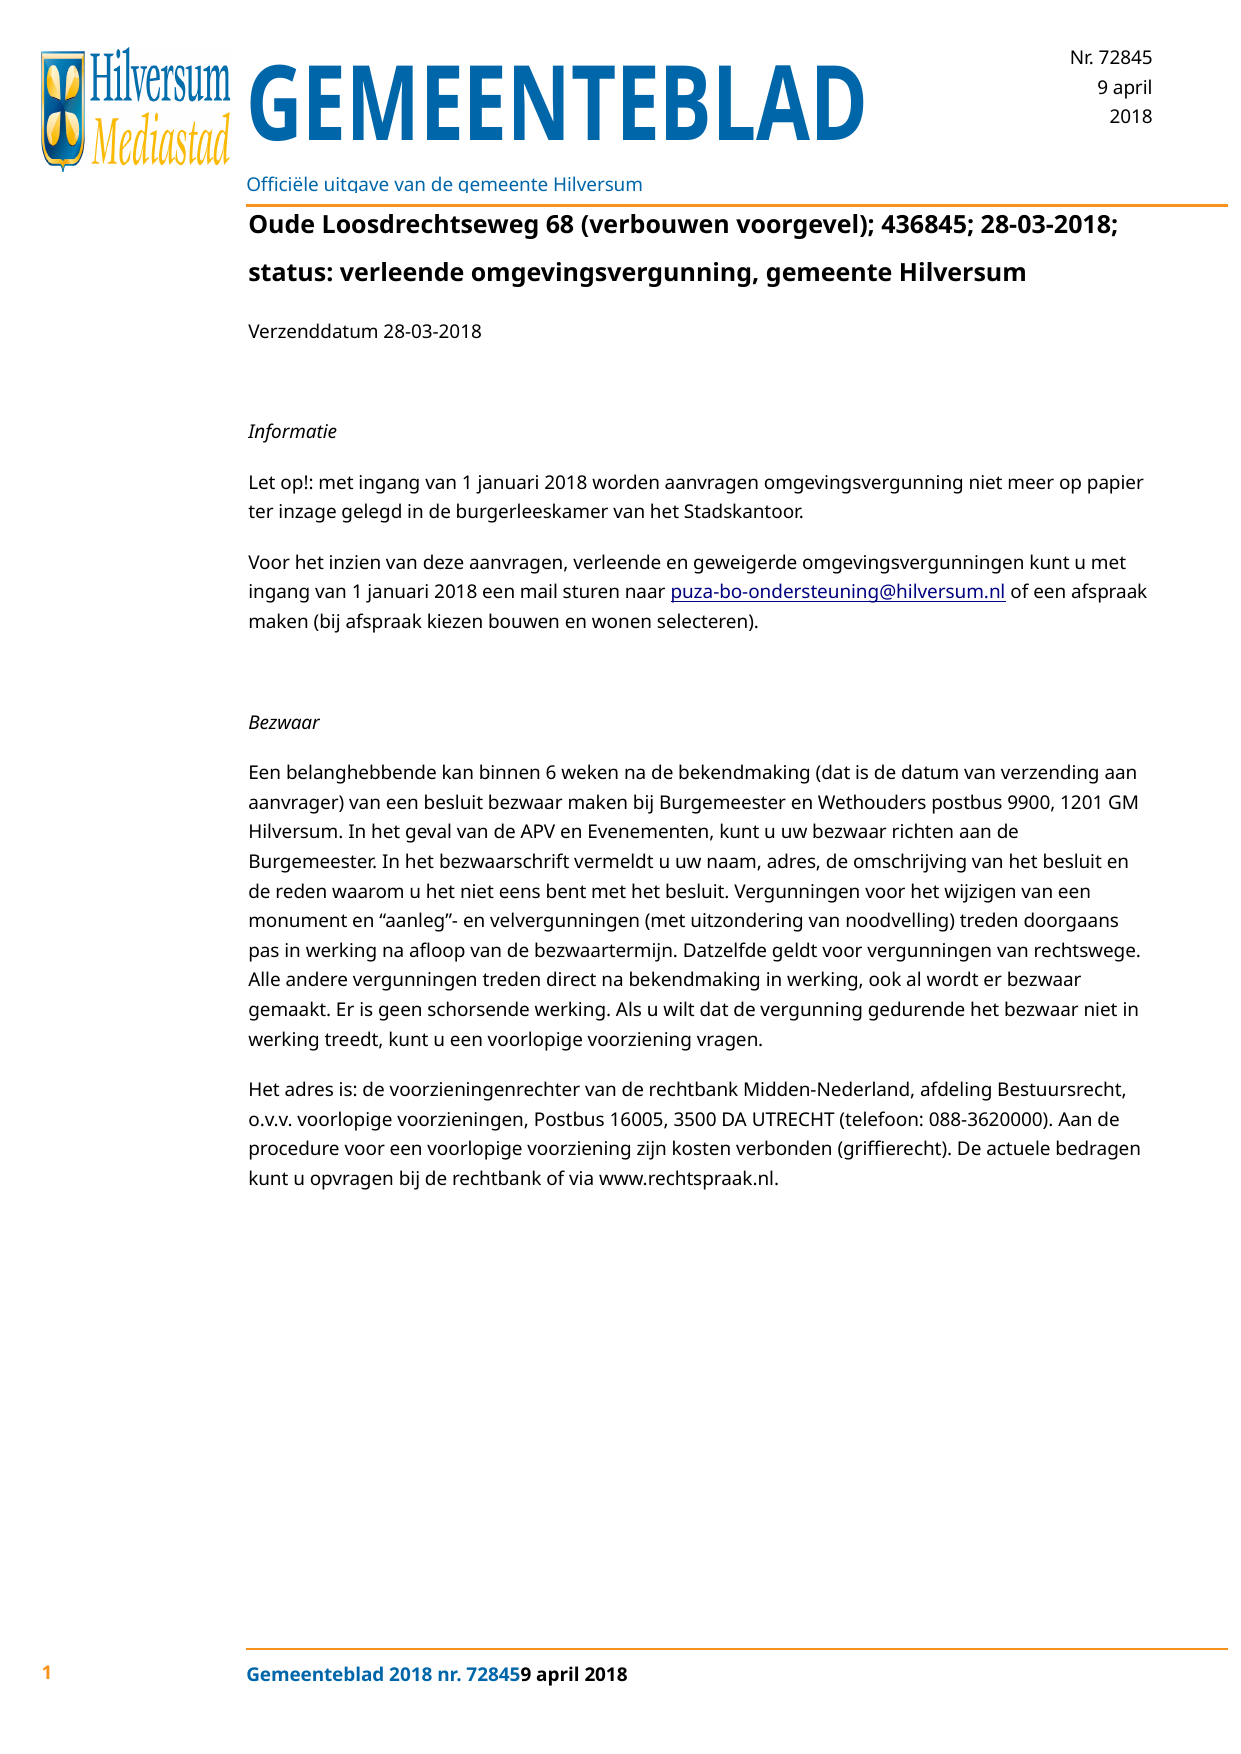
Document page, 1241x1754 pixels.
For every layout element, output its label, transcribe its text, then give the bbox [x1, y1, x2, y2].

text Let op!: met ingang van 1 januari 2018 worden aanvragen omgevingsvergunning niet meer op papier ter inzage gelegd in de burgerleeskamer van het Stadskantoor. [248, 469, 1152, 524]
text Oude Loosdrechtseweg 68 (verbouwen voorgevel); 436845; 28-03-2018; status: verleende omgevingsvergunning, gemeente Hilversum [248, 207, 1152, 288]
picture [41, 47, 231, 172]
text Informatie [248, 419, 1152, 444]
text Een belanghebbende kan binnen 6 weken na de bekendmaking (dat is de datum van verzending aan aanvrager) van een besluit bezwaar maken bij Burgemeester en Wethouders postbus 9900, 1201 GM Hilversum. In het geval van de APV en Evenementen, kunt u uw bezwaar richten aan de Burgemeester. In het bezwaarschrift vermeldt u uw naam, adres, de omschrijving van het besluit en de reden waarom u het niet eens bent met het besluit. Vergunningen voor het wijzigen van een monument en “aanleg”- en velvergunningen (met uitzondering van noodvelling) treden doorgaans pas in werking na afloop van de bezwaartermijn. Datzelfde geldt voor vergunningen van rechtswege. Alle andere vergunningen treden direct na bekendmaking in werking, ook al wordt er bezwaar gemaakt. Er is geen schorsende werking. Als u wilt dat de vergunning gedurende het bezwaar niet in werking treedt, kunt u een voorlopige voorziening vragen. [248, 759, 1152, 1052]
text Voor het inzien van deze aanvragen, verleende en geweigerde omgevingsvergunningen kunt u met ingang van 1 januari 2018 een mail sturen naar puza-bo-ondersteuning@hilversum.nl of een afspraak maken (bij afspraak kiezen bouwen en wonen selecteren). [248, 549, 1152, 634]
text Bezwaar [248, 709, 1152, 735]
text Het adres is: de voorzieningenrechter van de rechtbank Midden-Nederland, afdeling Bestuursrecht, o.v.v. voorlopige voorzieningen, Postbus 16005, 3500 DA UTRECHT (telefoon: 088-3620000). Aan de procedure voor een voorlopige voorziening zijn kosten verbonden (griffierecht). De actuele bedragen kunt u opvragen bij de rechtbank of via www.rechtspraak.nl. [248, 1076, 1152, 1191]
text Verzenddatum 28-03-2018 [248, 318, 1152, 344]
